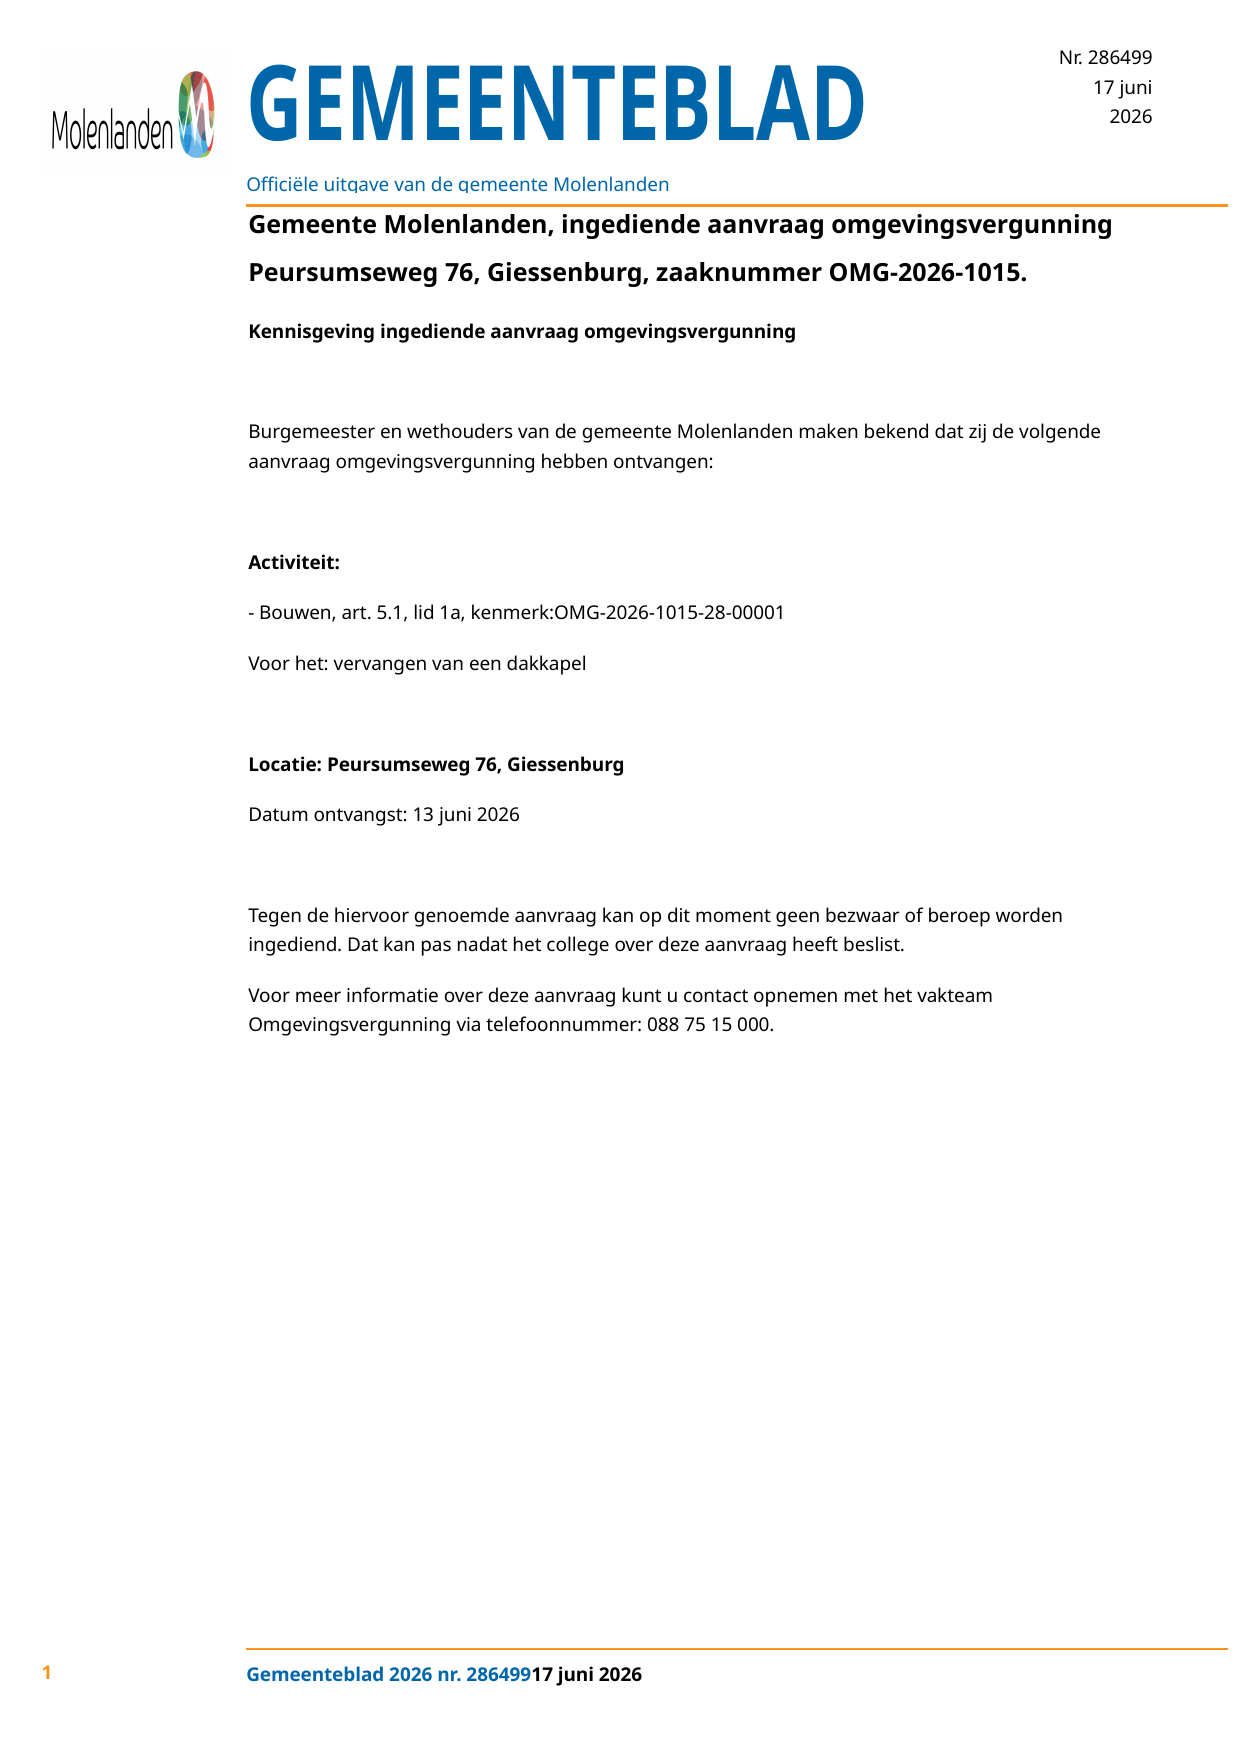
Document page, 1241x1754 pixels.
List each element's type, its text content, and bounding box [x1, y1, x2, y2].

text Voor meer informatie over deze aanvraag kunt u contact opnemen met het vakteam Omgevingsvergunning via telefoonnummer: 088 75 15 000. [248, 982, 1152, 1037]
text Activiteit: [248, 549, 1152, 575]
text - Bouwen, art. 5.1, lid 1a, kenmerk:OMG-2026-1015-28-00001 [248, 599, 1152, 625]
text Voor het: vervangen van een dakkapel [248, 650, 1152, 676]
text Datum ontvangst: 13 juni 2026 [248, 801, 1152, 827]
text Burgemeester en wethouders van de gemeente Molenlanden maken bekend dat zij de volgende aanvraag omgevingsvergunning hebben ontvangen: [248, 419, 1152, 474]
picture [41, 47, 231, 172]
text Gemeente Molenlanden, ingediende aanvraag omgevingsvergunning Peursumseweg 76, Giessenburg, zaaknummer OMG-2026-1015. [248, 207, 1152, 288]
text Locatie: Peursumseweg 76, Giessenburg [248, 751, 1152, 777]
text Kennisgeving ingediende aanvraag omgevingsvergunning [248, 318, 1152, 344]
text Tegen de hiervoor genoemde aanvraag kan op dit moment geen bezwaar of beroep worden ingediend. Dat kan pas nadat het college over deze aanvraag heeft beslist. [248, 902, 1152, 957]
